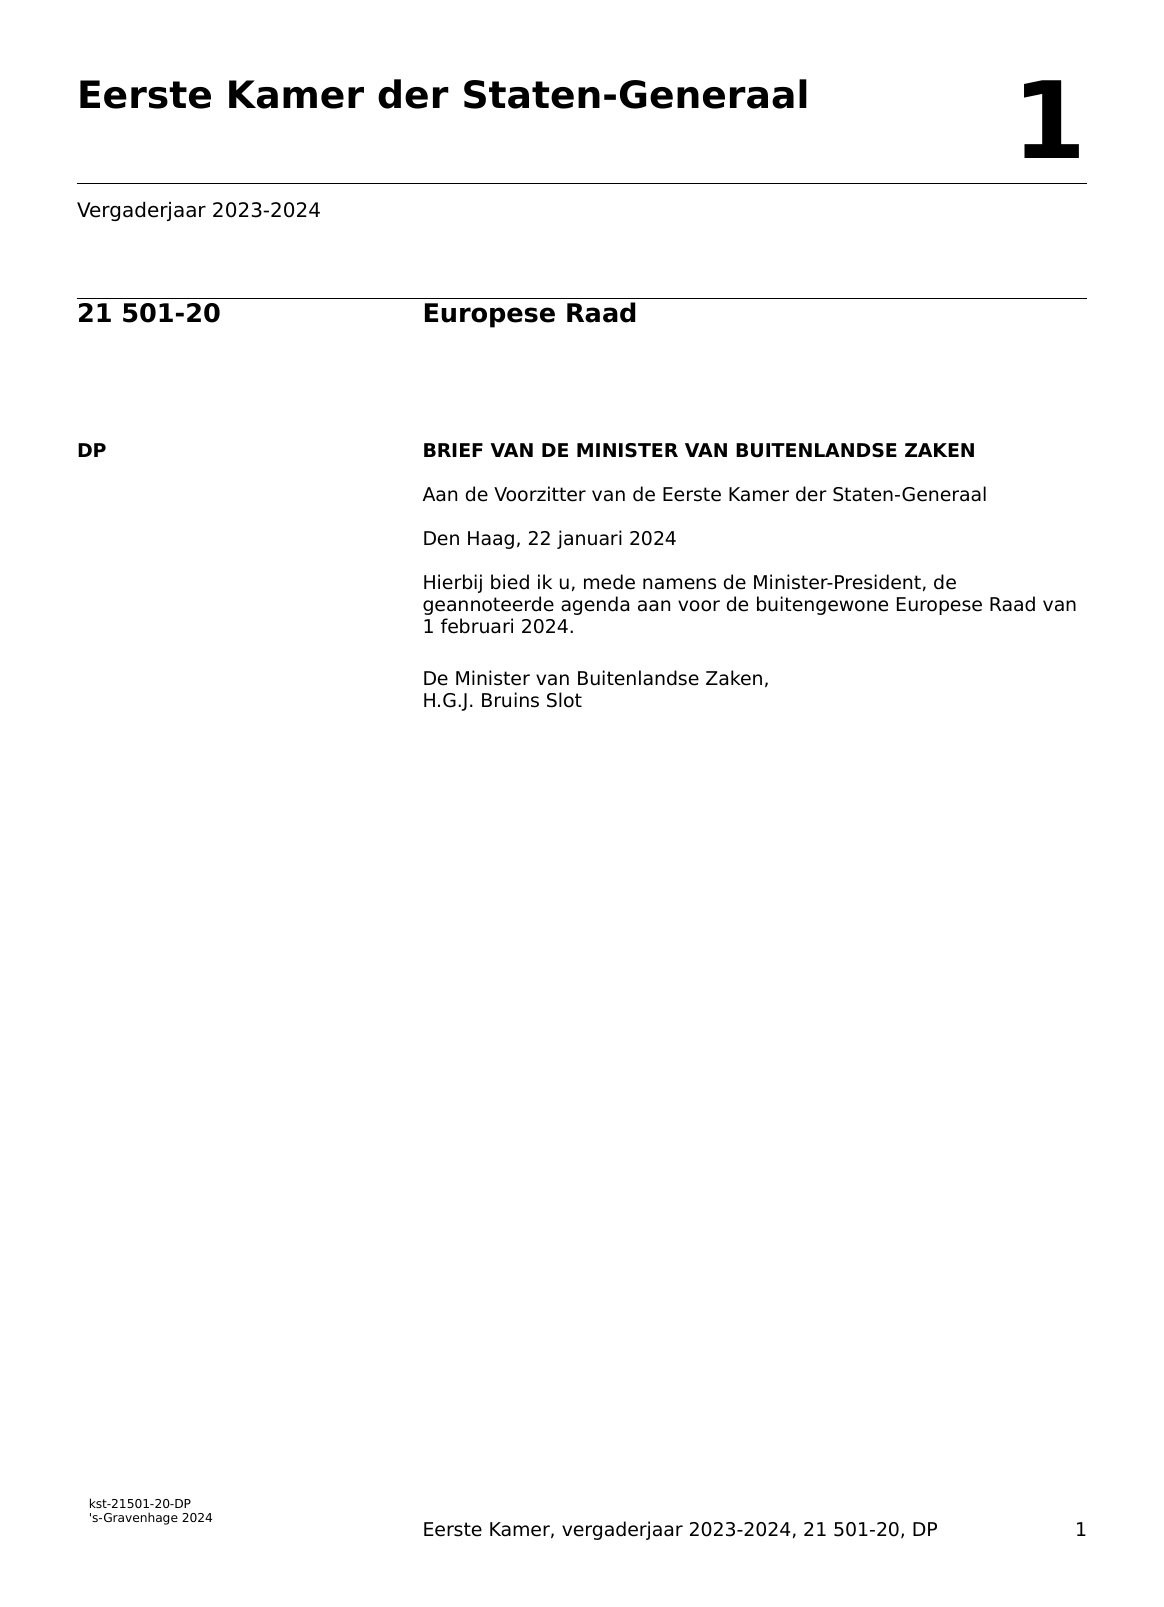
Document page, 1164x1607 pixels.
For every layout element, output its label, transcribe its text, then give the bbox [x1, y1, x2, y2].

text Aan de Voorzitter van de Eerste Kamer der Staten-Generaal [422, 484, 1087, 506]
subtitle DP BRIEF VAN DE MINISTER VAN BUITENLANDSE ZAKEN [77, 440, 1087, 462]
text Den Haag, 22 januari 2024 [422, 528, 1087, 550]
text De Minister van Buitenlandse Zaken, H.G.J. Bruins Slot [422, 668, 1087, 712]
table_header Eerste Kamer der Staten-Generaal [77, 59, 886, 183]
table_cell Vergaderjaar 2023-2024 [77, 184, 1087, 298]
table_header 1 [886, 59, 1087, 183]
subtitle 21 501-20 Europese Raad [77, 299, 1087, 329]
text kst-21501-20-DP [88, 1497, 323, 1511]
text 's-Gravenhage 2024 [88, 1511, 323, 1525]
text Hierbij bied ik u, mede namens de Minister-President, de geannoteerde agenda aan voor de buitengewone Europese Raad van 1 februari 2024. [422, 572, 1087, 638]
